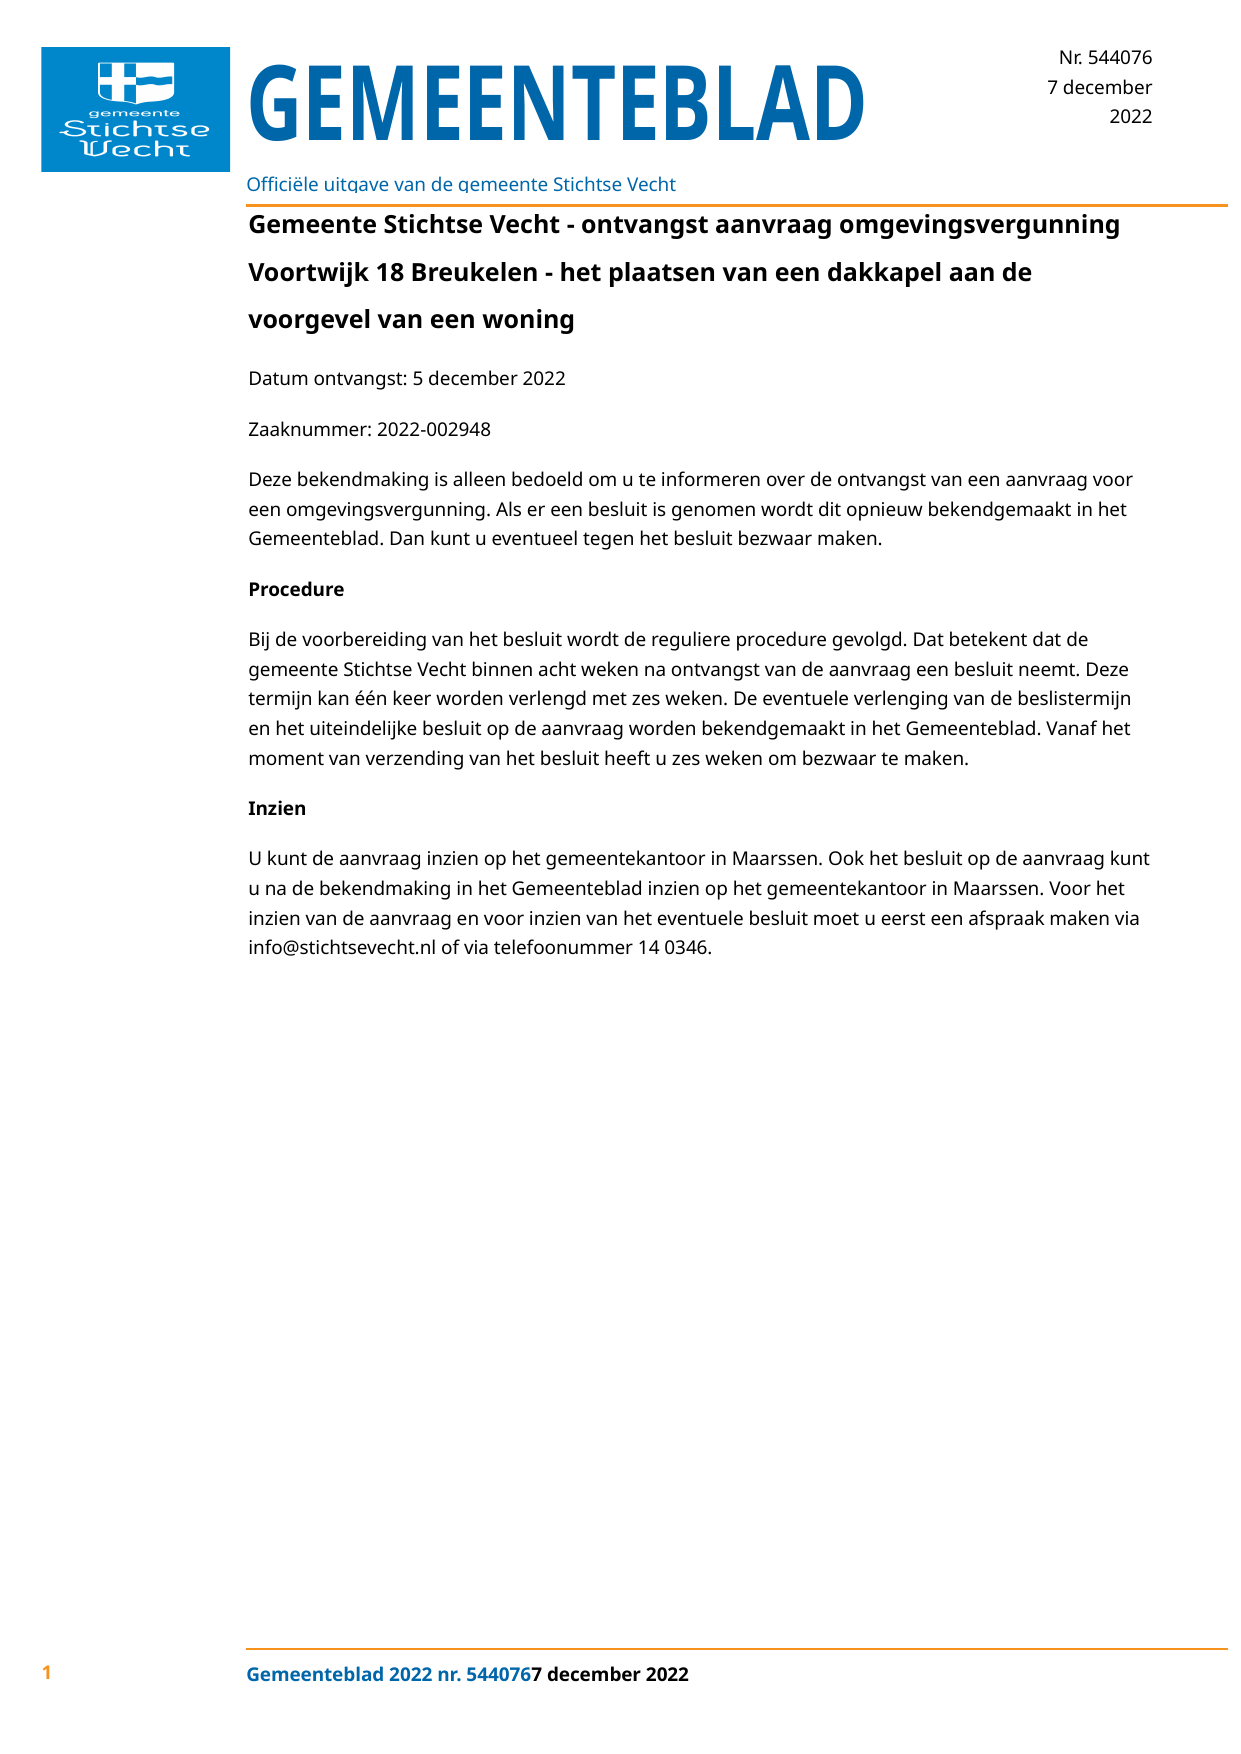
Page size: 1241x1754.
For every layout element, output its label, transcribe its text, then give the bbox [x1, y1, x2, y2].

text Gemeente Stichtse Vecht - ontvangst aanvraag omgevingsvergunning Voortwijk 18 Breukelen - het plaatsen van een dakkapel aan de voorgevel van een woning [248, 207, 1152, 336]
text Inzien [248, 795, 1152, 821]
picture [99, 63, 135, 101]
text Deze bekendmaking is alleen bedoeld om u te informeren over de ontvangst van een aanvraag voor een omgevingsvergunning. Als er een besluit is genomen wordt dit opnieuw bekendgemaakt in het Gemeenteblad. Dan kunt u eventueel tegen het besluit bezwaar maken. [248, 466, 1152, 551]
text Zaaknummer: 2022-002948 [248, 416, 1152, 442]
text Datum ontvangst: 5 december 2022 [248, 366, 1152, 391]
text U kunt de aanvraag inzien op het gemeentekantoor in Maarssen. Ook het besluit op de aanvraag kunt u na de bekendmaking in het Gemeenteblad inzien op het gemeentekantoor in Maarssen. Voor het inzien van de aanvraag en voor inzien van het eventuele besluit moet u eerst een afspraak maken via info@stichtsevecht.nl of via telefoonummer 14 0346. [248, 846, 1152, 960]
text Bij de voorbereiding van het besluit wordt de reguliere procedure gevolgd. Dat betekent dat de gemeente Stichtse Vecht binnen acht weken na ontvangst van de aanvraag een besluit neemt. Deze termijn kan één keer worden verlengd met zes weken. De eventuele verlenging van de beslistermijn en het uiteindelijke besluit op de aanvraag worden bekendgemaakt in het Gemeenteblad. Vanaf het moment van verzending van het besluit heeft u zes weken om bezwaar te maken. [248, 626, 1152, 770]
picture [137, 63, 174, 103]
text Procedure [248, 576, 1152, 602]
